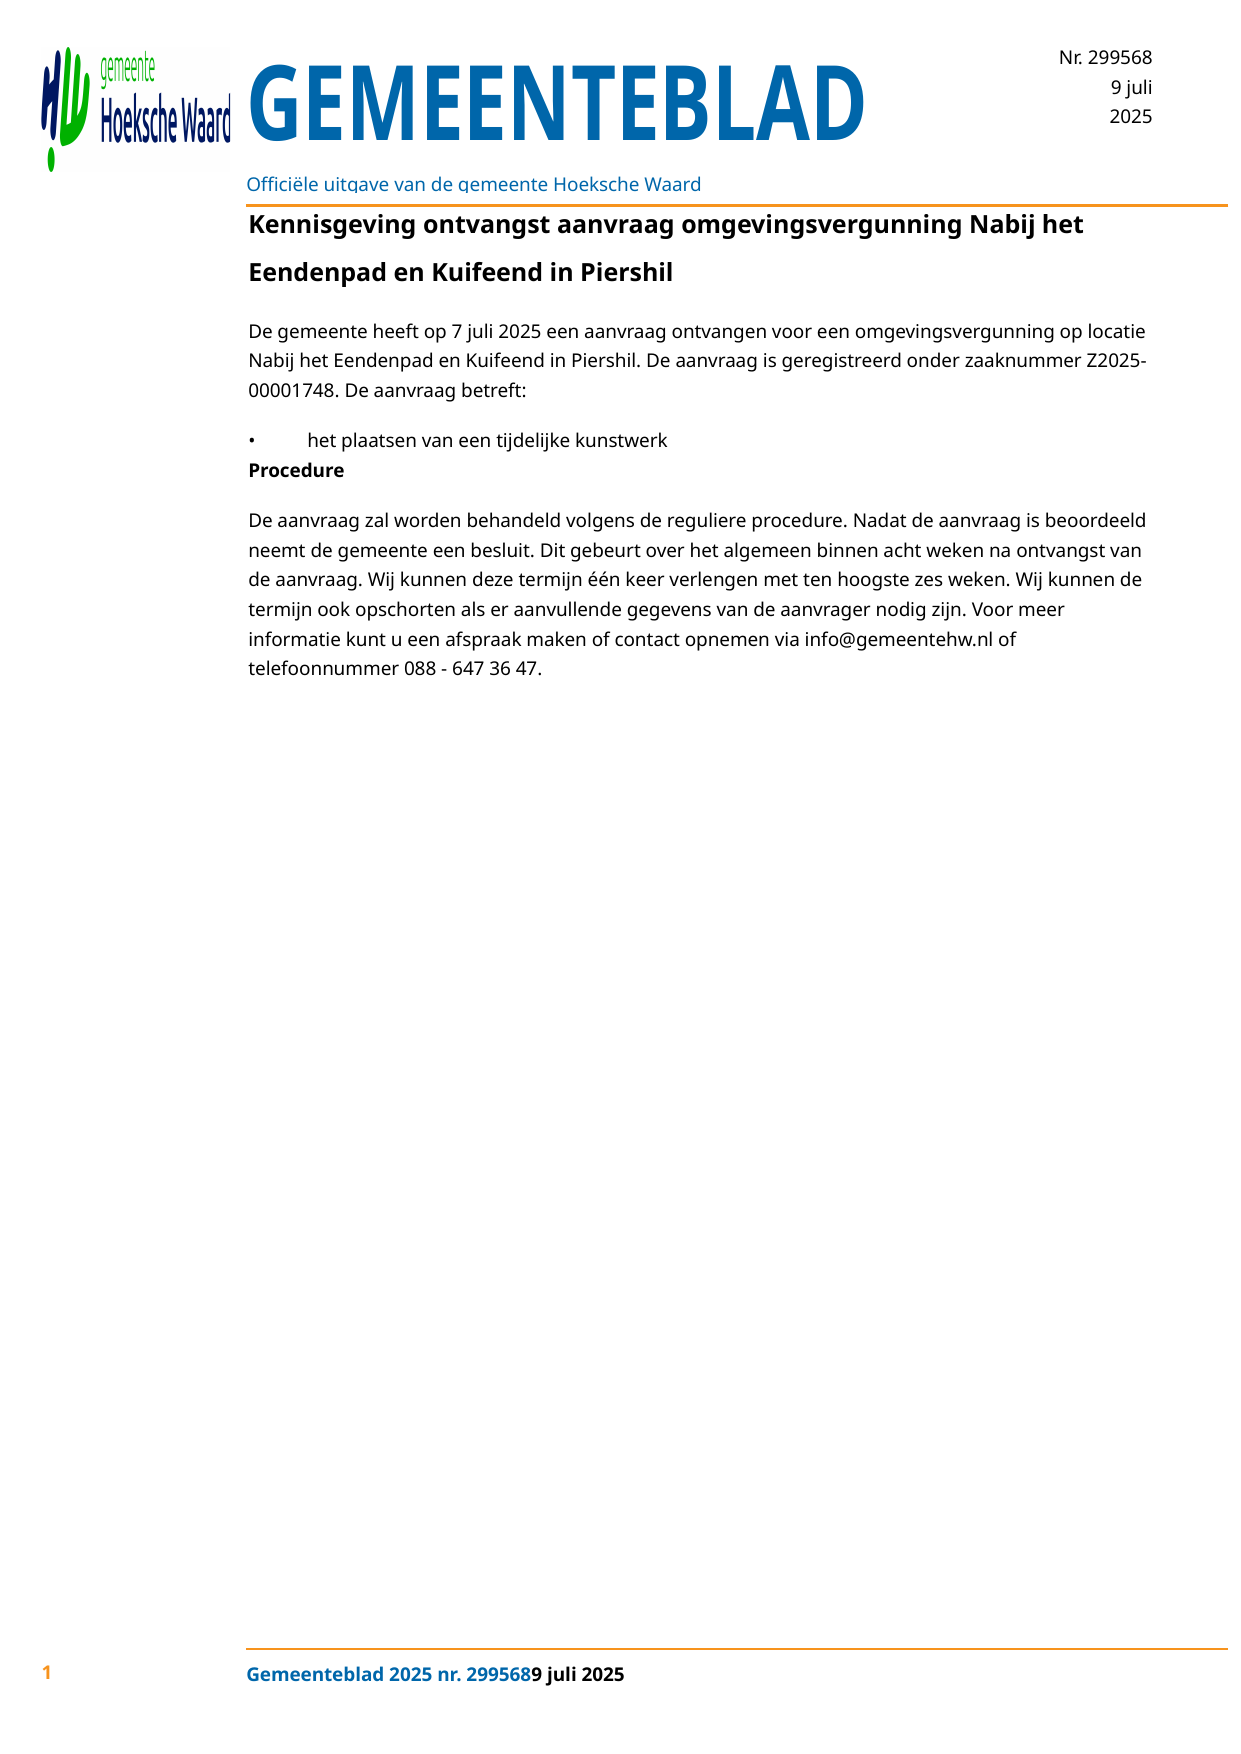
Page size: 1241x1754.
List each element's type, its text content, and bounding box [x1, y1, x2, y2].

picture [41, 47, 231, 172]
text De aanvraag zal worden behandeld volgens de reguliere procedure. Nadat de aanvraag is beoordeeld neemt de gemeente een besluit. Dit gebeurt over het algemeen binnen acht weken na ontvangst van de aanvraag. Wij kunnen deze termijn één keer verlengen met ten hoogste zes weken. Wij kunnen de termijn ook opschorten als er aanvullende gegevens van de aanvrager nodig zijn. Voor meer informatie kunt u een afspraak maken of contact opnemen via info@gemeentehw.nl of telefoonnummer 088 - 647 36 47. [248, 507, 1152, 681]
text De gemeente heeft op 7 juli 2025 een aanvraag ontvangen voor een omgevingsvergunning op locatie Nabij het Eendenpad en Kuifeend in Piershil. De aanvraag is geregistreerd onder zaaknummer Z2025-00001748. De aanvraag betreft: [248, 318, 1152, 403]
text Kennisgeving ontvangst aanvraag omgevingsvergunning Nabij het Eendenpad en Kuifeend in Piershil [248, 207, 1152, 288]
text Procedure [248, 457, 1152, 483]
list het plaatsen van een tijdelijke kunstwerk [248, 427, 1152, 453]
